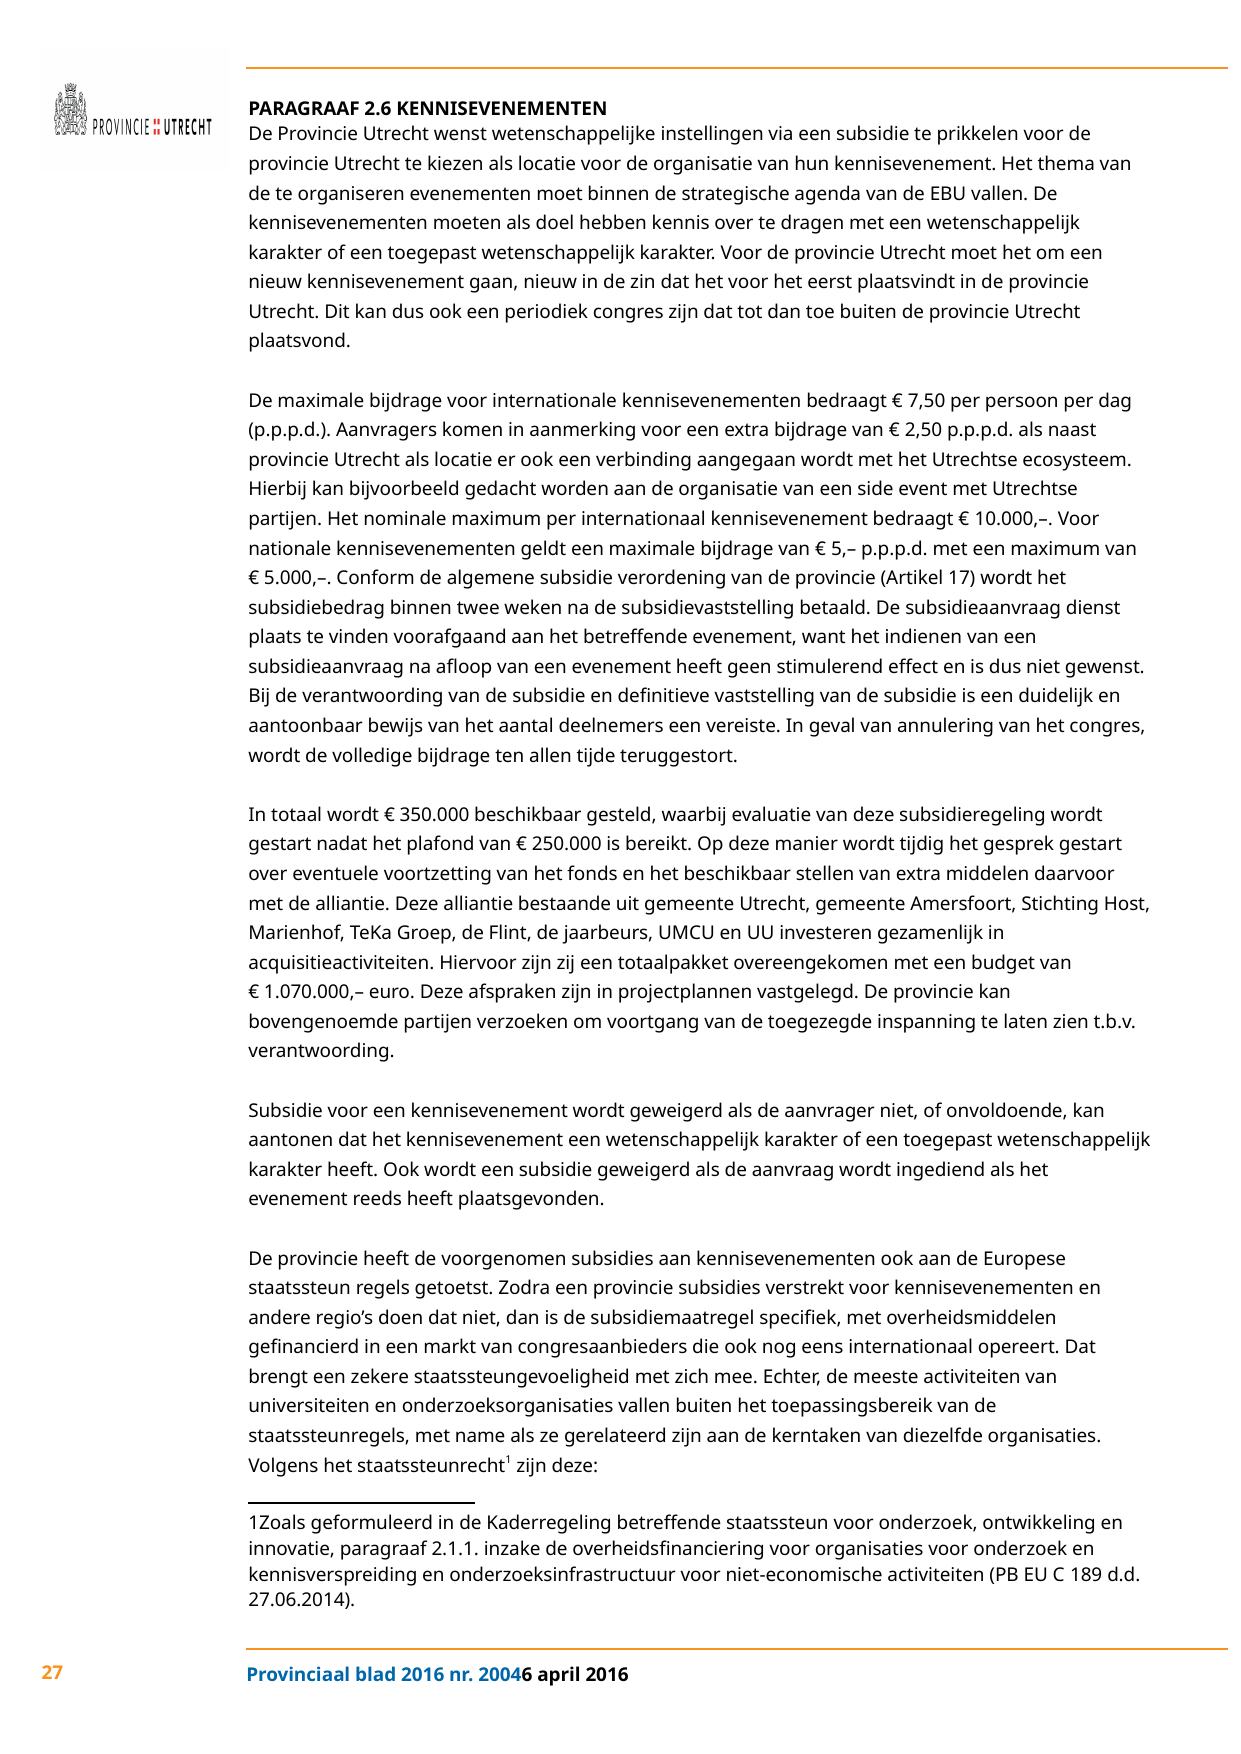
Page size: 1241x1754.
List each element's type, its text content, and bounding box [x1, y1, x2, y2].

text De provincie heeft de voorgenomen subsidies aan kennisevenementen ook aan de Europese staatssteun regels getoetst. Zodra een provincie subsidies verstrekt voor kennisevenementen en andere regio’s doen dat niet, dan is de subsidiemaatregel specifiek, met overheidsmiddelen gefinancierd in een markt van congresaanbieders die ook nog eens internationaal opereert. Dat brengt een zekere staatssteungevoeligheid met zich mee. Echter, de meeste activiteiten van universiteiten en onderzoeksorganisaties vallen buiten het toepassingsbereik van de staatssteunregels, met name als ze gerelateerd zijn aan de kerntaken van diezelfde organisaties. Volgens het staatssteunrecht zijn deze: [248, 1245, 1152, 1477]
text Zoals geformuleerd in de Kaderregeling betreffende staatssteun voor onderzoek, ontwikkeling en innovatie, paragraaf 2.1.1. inzake de overheidsfinanciering voor organisaties voor onderzoek en kennisverspreiding en onderzoeksinfrastructuur voor niet-economische activiteiten (PB EU C 189 d.d. 27.06.2014). [248, 1509, 1152, 1612]
text PARAGRAAF 2.6 KENNISEVENEMENTEN [248, 95, 1152, 121]
text De maximale bijdrage voor internationale kennisevenementen bedraagt € 7,50 per persoon per dag (p.p.p.d.). Aanvragers komen in aanmerking voor een extra bijdrage van € 2,50 p.p.p.d. als naast provincie Utrecht als locatie er ook een verbinding aangegaan wordt met het Utrechtse ecosysteem. Hierbij kan bijvoorbeeld gedacht worden aan de organisatie van een side event met Utrechtse partijen. Het nominale maximum per internationaal kennisevenement bedraagt € 10.000,–. Voor nationale kennisevenementen geldt een maximale bijdrage van € 5,– p.p.p.d. met een maximum van € 5.000,–. Conform de algemene subsidie verordening van de provincie (Artikel 17) wordt het subsidiebedrag binnen twee weken na de subsidievaststelling betaald. De subsidieaanvraag dienst plaats te vinden voorafgaand aan het betreffende evenement, want het indienen van een subsidieaanvraag na afloop van een evenement heeft geen stimulerend effect en is dus niet gewenst. Bij de verantwoording van de subsidie en definitieve vaststelling van de subsidie is een duidelijk en aantoonbaar bewijs van het aantal deelnemers een vereiste. In geval van annulering van het congres, wordt de volledige bijdrage ten allen tijde teruggestort. [248, 387, 1152, 767]
text De Provincie Utrecht wenst wetenschappelijke instellingen via een subsidie te prikkelen voor de provincie Utrecht te kiezen als locatie voor de organisatie van hun kennisevenement. Het thema van de te organiseren evenementen moet binnen de strategische agenda van de EBU vallen. De kennisevenementen moeten als doel hebben kennis over te dragen met een wetenschappelijk karakter of een toegepast wetenschappelijk karakter. Voor de provincie Utrecht moet het om een nieuw kennisevenement gaan, nieuw in de zin dat het voor het eerst plaatsvindt in de provincie Utrecht. Dit kan dus ook een periodiek congres zijn dat tot dan toe buiten de provincie Utrecht plaatsvond. [248, 121, 1152, 353]
text In totaal wordt € 350.000 beschikbaar gesteld, waarbij evaluatie van deze subsidieregeling wordt gestart nadat het plafond van € 250.000 is bereikt. Op deze manier wordt tijdig het gesprek gestart over eventuele voortzetting van het fonds en het beschikbaar stellen van extra middelen daarvoor met de alliantie. Deze alliantie bestaande uit gemeente Utrecht, gemeente Amersfoort, Stichting Host, Marienhof, TeKa Groep, de Flint, de jaarbeurs, UMCU en UU investeren gezamenlijk in acquisitieactiviteiten. Hiervoor zijn zij een totaalpakket overeengekomen met een budget van € 1.070.000,– euro. Deze afspraken zijn in projectplannen vastgelegd. De provincie kan bovengenoemde partijen verzoeken om voortgang van de toegezegde inspanning te laten zien t.b.v. verantwoording. [248, 801, 1152, 1063]
text Subsidie voor een kennisevenement wordt geweigerd als de aanvrager niet, of onvoldoende, kan aantonen dat het kennisevenement een wetenschappelijk karakter of een toegepast wetenschappelijk karakter heeft. Ook wordt een subsidie geweigerd als de aanvraag wordt ingediend als het evenement reeds heeft plaatsgevonden. [248, 1097, 1152, 1211]
picture [41, 47, 231, 172]
